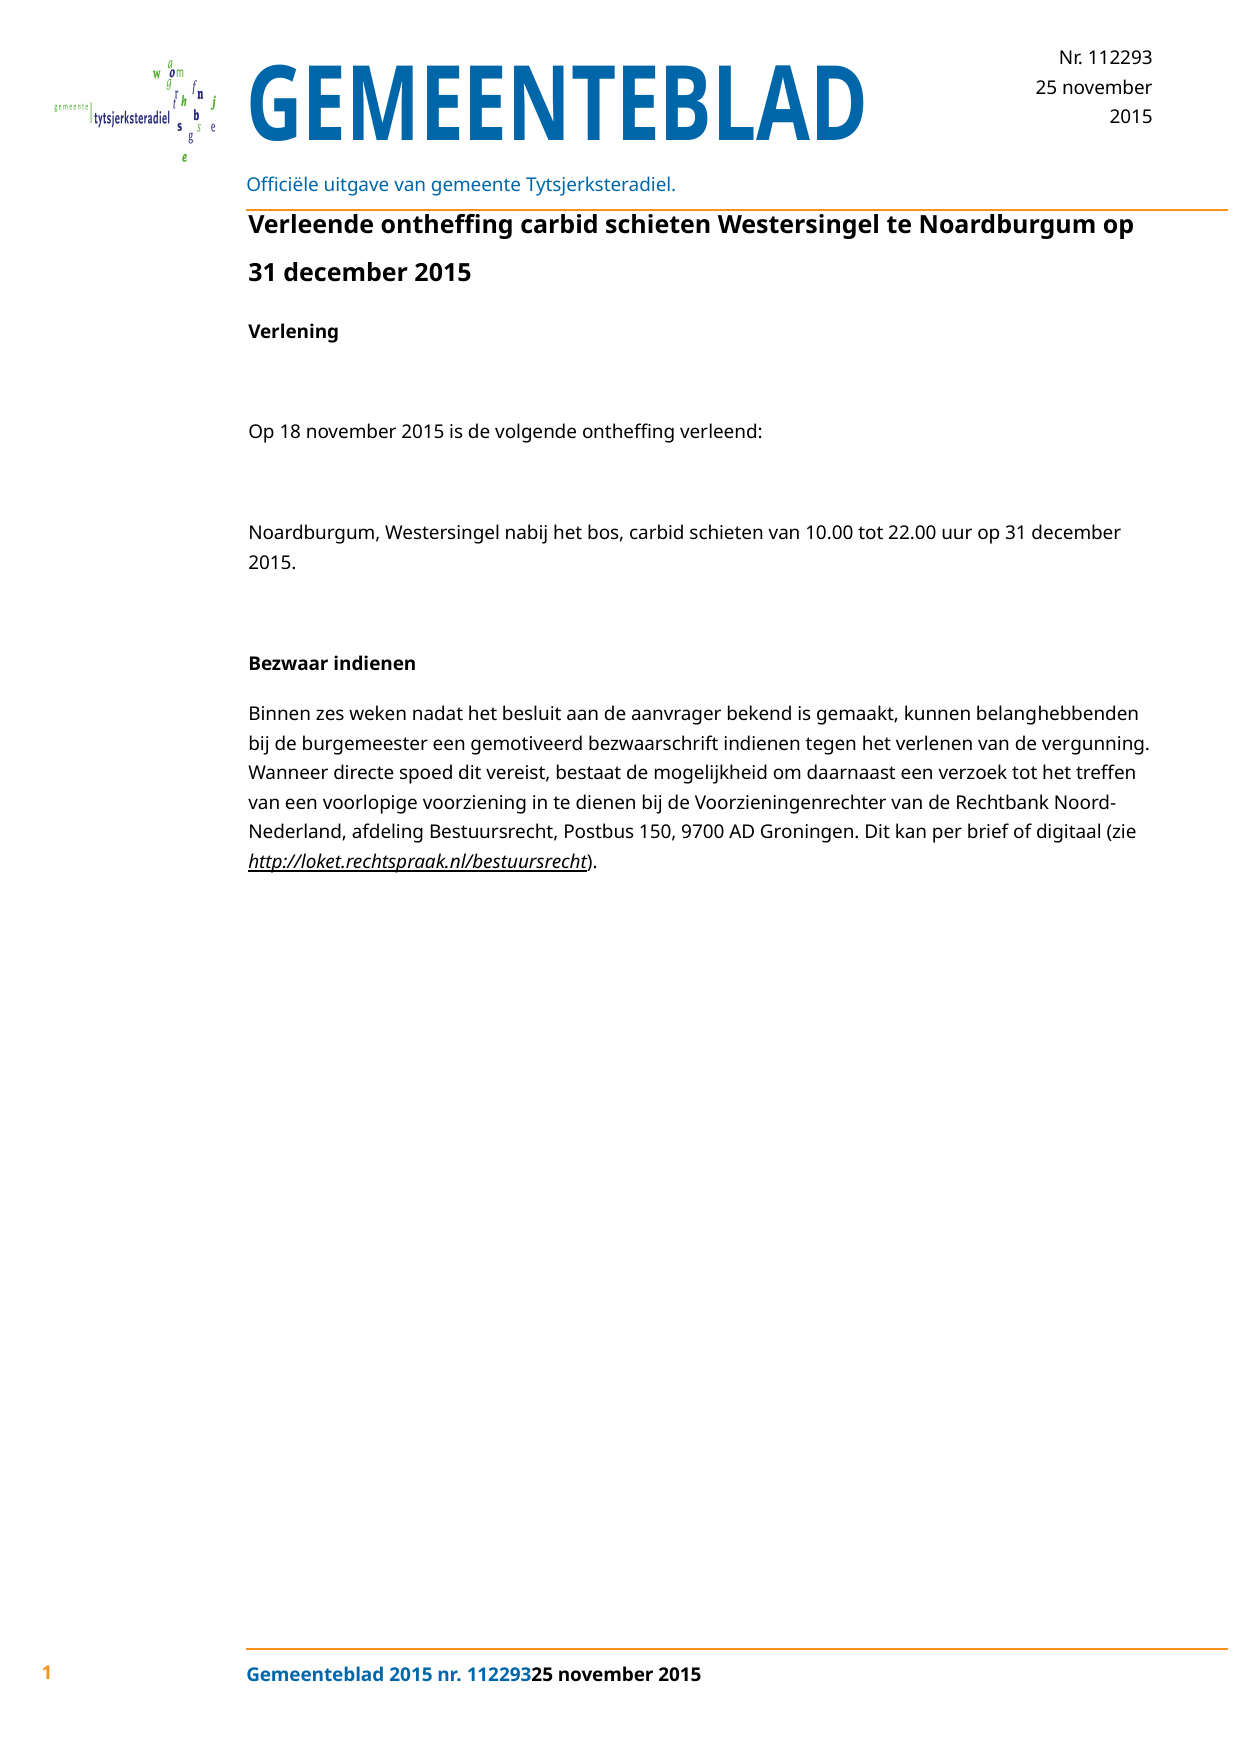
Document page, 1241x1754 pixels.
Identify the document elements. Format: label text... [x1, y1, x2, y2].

text Verlening [248, 318, 1152, 344]
text Verleende ontheffing carbid schieten Westersingel te Noardburgum op 31 december 2015 [248, 211, 1152, 288]
text Noardburgum, Westersingel nabij het bos, carbid schieten van 10.00 tot 22.00 uur op 31 december 2015. [248, 519, 1152, 575]
text Bezwaar indienen [248, 650, 1152, 676]
text Binnen zes weken nadat het besluit aan de aanvrager bekend is gemaakt, kunnen belang­hebbenden bij de burgemeester een gemotiveerd bezwaarschrift indienen tegen het verlenen van de ver­gunning. Wanneer directe spoed dit vereist, bestaat de mogelijkheid om daarnaast een verzoek tot het treffen van een voorlopige voorziening in te dienen bij de Voorzieningenrechter van de Rechtbank Noord-Nederland, afdeling Bestuursrecht, Postbus 150, 9700 AD Groningen. Dit kan per brief of digitaal (zie http://loket.rechtspraak.nl/bestuursrecht). [248, 700, 1152, 874]
picture [41, 47, 231, 172]
text Op 18 november 2015 is de volgende ontheffing ver­leend: [248, 419, 1152, 444]
